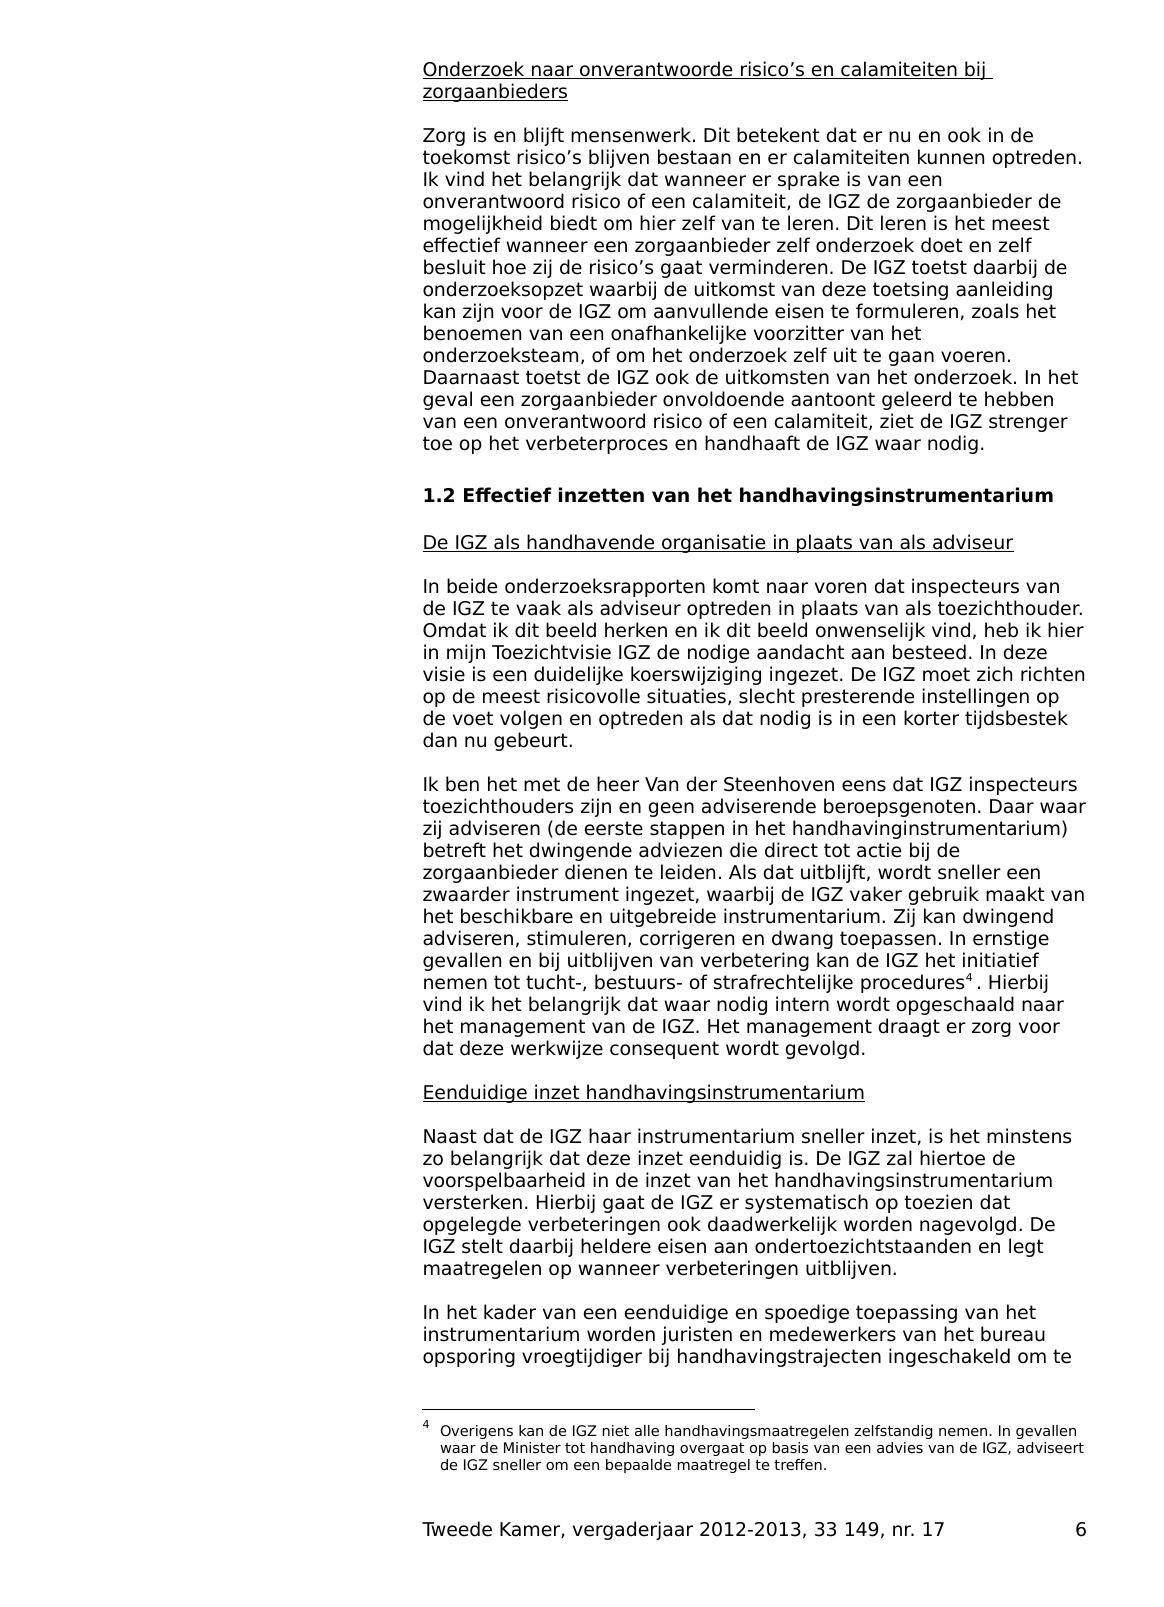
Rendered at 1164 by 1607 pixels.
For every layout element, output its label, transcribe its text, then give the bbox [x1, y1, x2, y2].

subtitle Onderzoek naar onverantwoorde risico’s en calamiteiten bij zorgaanbieders [422, 59, 1087, 103]
text Naast dat de IGZ haar instrumentarium sneller inzet, is het minstens zo belangrijk dat deze inzet eenduidig is. De IGZ zal hiertoe de voorspelbaarheid in de inzet van het handhavingsinstrumentarium versterken. Hierbij gaat de IGZ er systematisch op toezien dat opgelegde verbeteringen ook daadwerkelijk worden nagevolgd. De IGZ stelt daarbij heldere eisen aan ondertoezichtstaanden en legt maatregelen op wanneer verbeteringen uitblijven. [422, 1126, 1087, 1280]
text In beide onderzoeksrapporten komt naar voren dat inspecteurs van de IGZ te vaak als adviseur optreden in plaats van als toezichthouder. Omdat ik dit beeld herken en ik dit beeld onwenselijk vind, heb ik hier in mijn Toezichtvisie IGZ de nodige aandacht aan besteed. In deze visie is een duidelijke koerswijziging ingezet. De IGZ moet zich richten op de meest risicovolle situaties, slecht presterende instellingen op de voet volgen en optreden als dat nodig is in een korter tijdsbestek dan nu gebeurt. [422, 576, 1087, 752]
text Ik ben het met de heer Van der Steenhoven eens dat IGZ inspecteurs toezichthouders zijn en geen adviserende beroepsgenoten. Daar waar zij adviseren (de eerste stappen in het handhavinginstrumentarium) betreft het dwingende adviezen die direct tot actie bij de zorgaanbieder dienen te leiden. Als dat uitblijft, wordt sneller een zwaarder instrument ingezet, waarbij de IGZ vaker gebruik maakt van het beschikbare en uitgebreide instrumentarium. Zij kan dwingend adviseren, stimuleren, corrigeren en dwang toepassen. In ernstige gevallen en bij uitblijven van verbetering kan de IGZ het initiatief nemen tot tucht-, bestuurs- of strafrechtelijke procedures. Hierbij vind ik het belangrijk dat waar nodig intern wordt opgeschaald naar het management van de IGZ. Het management draagt er zorg voor dat deze werkwijze consequent wordt gevolgd. [422, 774, 1087, 1060]
text In het kader van een eenduidige en spoedige toepassing van het instrumentarium worden juristen en medewerkers van het bureau opsporing vroegtijdiger bij handhavingstrajecten ingeschakeld om te [422, 1302, 1087, 1368]
subtitle 1.2 Effectief inzetten van het handhavingsinstrumentarium [422, 485, 1087, 507]
subtitle Eenduidige inzet handhavingsinstrumentarium [422, 1082, 1087, 1104]
text Overigens kan de IGZ niet alle handhavingsmaatregelen zelfstandig nemen. In gevallen waar de Minister tot handhaving overgaat op basis van een advies van de IGZ, adviseert de IGZ sneller om een bepaalde maatregel te treffen. [422, 1418, 1087, 1474]
subtitle De IGZ als handhavende organisatie in plaats van als adviseur [422, 532, 1087, 554]
text Zorg is en blijft mensenwerk. Dit betekent dat er nu en ook in de toekomst risico’s blijven bestaan en er calamiteiten kunnen optreden. Ik vind het belangrijk dat wanneer er sprake is van een onverantwoord risico of een calamiteit, de IGZ de zorgaanbieder de mogelijkheid biedt om hier zelf van te leren. Dit leren is het meest effectief wanneer een zorgaanbieder zelf onderzoek doet en zelf besluit hoe zij de risico’s gaat verminderen. De IGZ toetst daarbij de onderzoeksopzet waarbij de uitkomst van deze toetsing aanleiding kan zijn voor de IGZ om aanvullende eisen te formuleren, zoals het benoemen van een onafhankelijke voorzitter van het onderzoeksteam, of om het onderzoek zelf uit te gaan voeren. Daarnaast toetst de IGZ ook de uitkomsten van het onderzoek. In het geval een zorgaanbieder onvoldoende aantoont geleerd te hebben van een onverantwoord risico of een calamiteit, ziet de IGZ strenger toe op het verbeterproces en handhaaft de IGZ waar nodig. [422, 125, 1087, 455]
